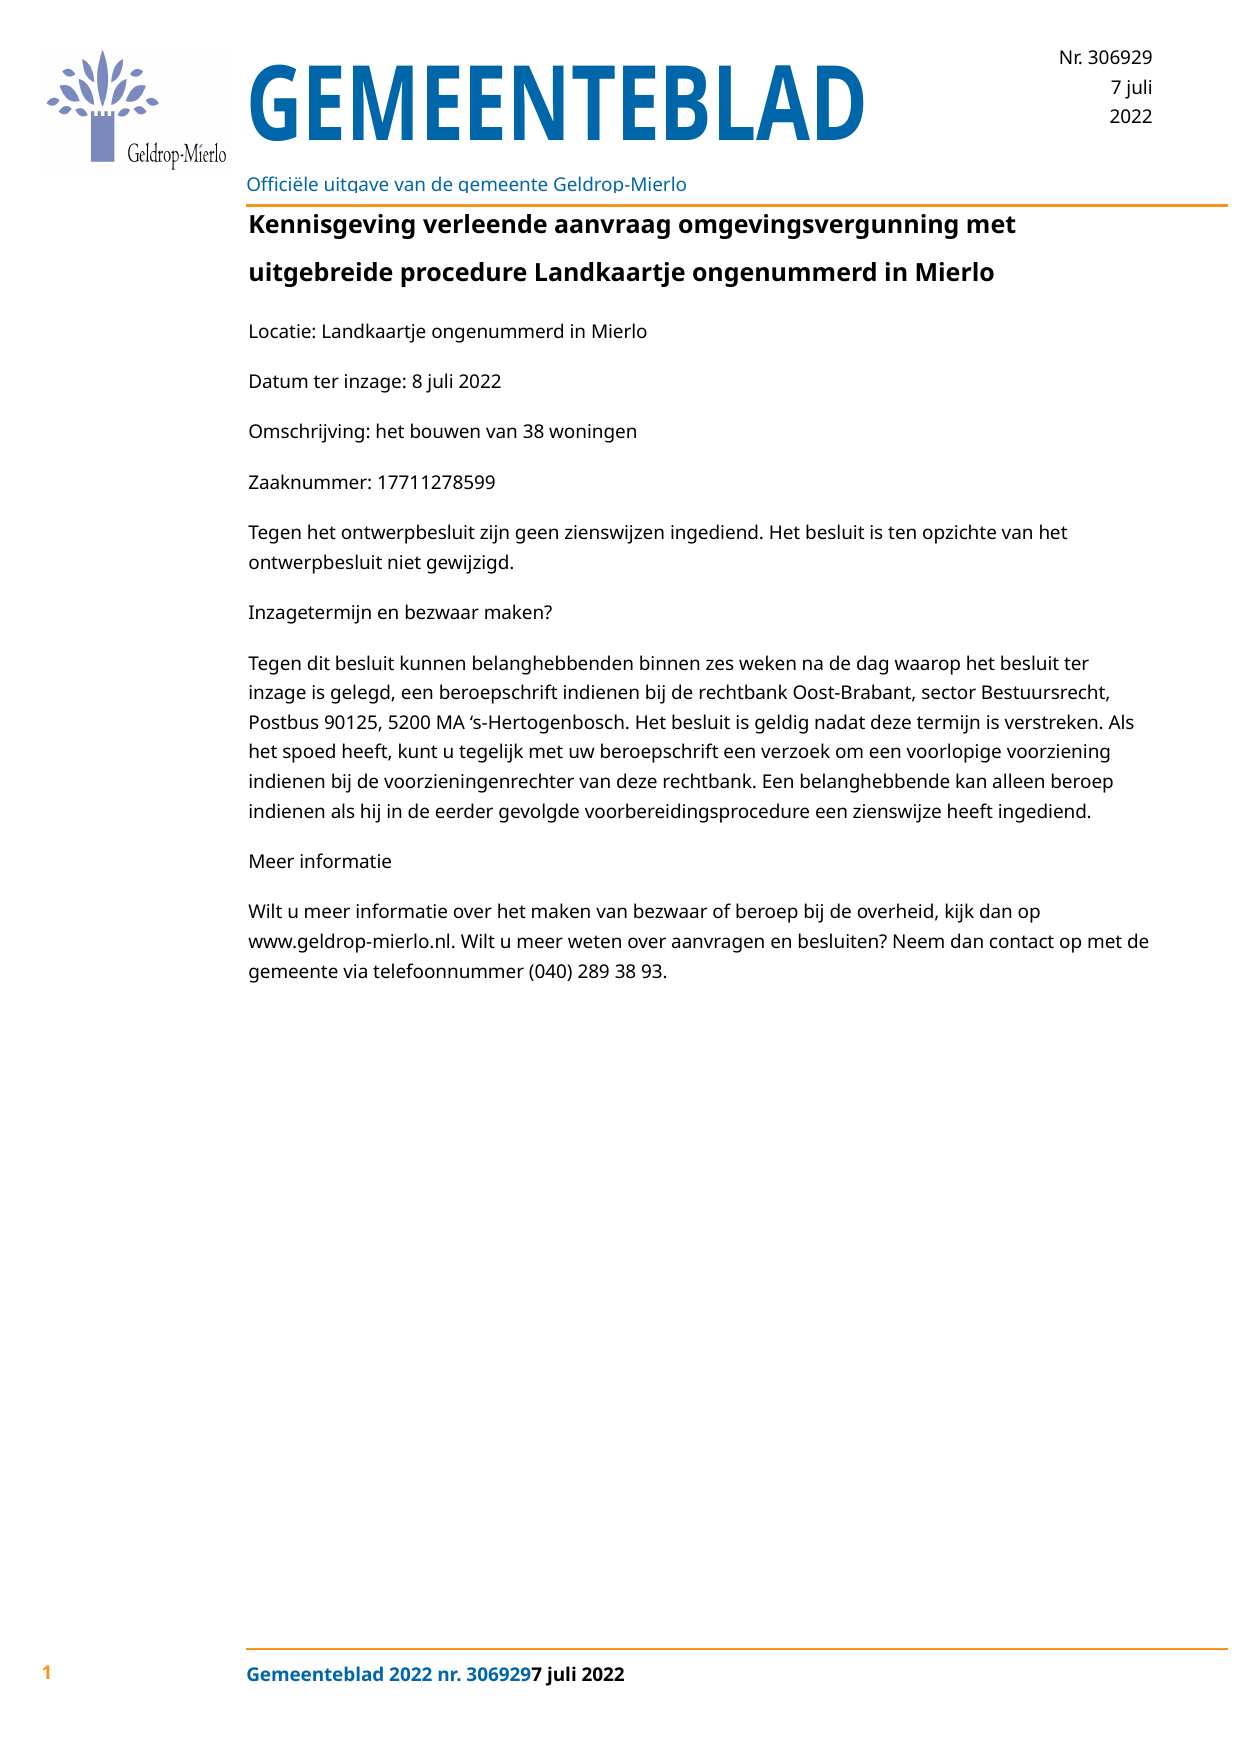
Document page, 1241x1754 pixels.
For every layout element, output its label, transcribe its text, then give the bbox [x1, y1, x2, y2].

text Zaaknummer: 17711278599 [248, 469, 1152, 495]
text Inzagetermijn en bezwaar maken? [248, 599, 1152, 625]
text Locatie: Landkaartje ongenummerd in Mierlo [248, 318, 1152, 344]
text Tegen het ontwerpbesluit zijn geen zienswijzen ingediend. Het besluit is ten opzichte van het ontwerpbesluit niet gewijzigd. [248, 519, 1152, 575]
text Kennisgeving verleende aanvraag omgevingsvergunning met uitgebreide procedure Landkaartje ongenummerd in Mierlo [248, 207, 1152, 288]
text Meer informatie [248, 848, 1152, 874]
text Omschrijving: het bouwen van 38 woningen [248, 419, 1152, 444]
picture [41, 47, 231, 172]
text Wilt u meer informatie over het maken van bezwaar of beroep bij de overheid, kijk dan op www.geldrop-mierlo.nl. Wilt u meer weten over aanvragen en besluiten? Neem dan contact op met de gemeente via telefoonnummer (040) 289 38 93. [248, 899, 1152, 984]
text Tegen dit besluit kunnen belanghebbenden binnen zes weken na de dag waarop het besluit ter inzage is gelegd, een beroepschrift indienen bij de rechtbank Oost-Brabant, sector Bestuursrecht, Postbus 90125, 5200 MA ‘s-Hertogenbosch. Het besluit is geldig nadat deze termijn is verstreken. Als het spoed heeft, kunt u tegelijk met uw beroepschrift een verzoek om een voorlopige voorziening indienen bij de voorzieningenrechter van deze rechtbank. Een belanghebbende kan alleen beroep indienen als hij in de eerder gevolgde voorbereidingsprocedure een zienswijze heeft ingediend. [248, 650, 1152, 824]
text Datum ter inzage: 8 juli 2022 [248, 368, 1152, 394]
